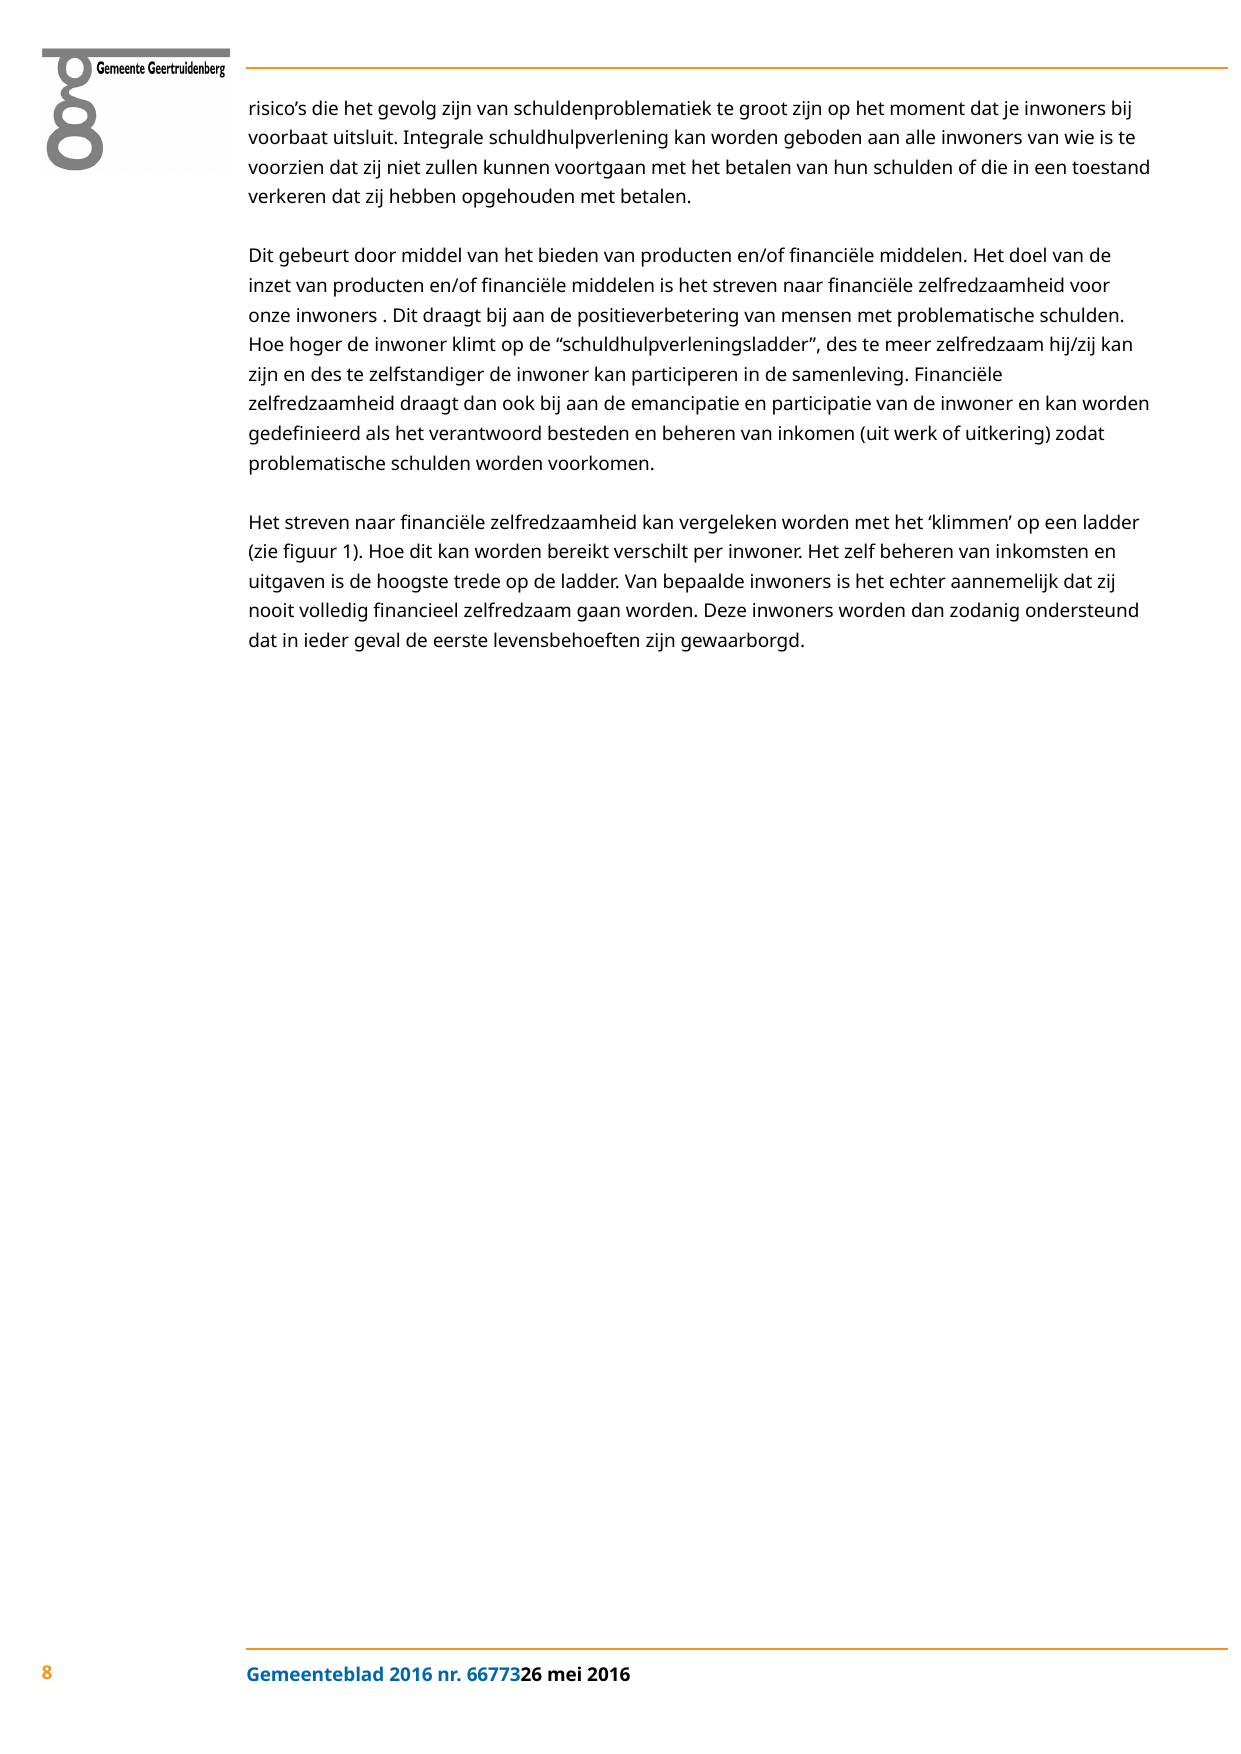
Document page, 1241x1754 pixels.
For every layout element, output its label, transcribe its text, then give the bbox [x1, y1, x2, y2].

text Dit gebeurt door middel van het bieden van producten en/of financiële middelen. Het doel van de inzet van producten en/of financiële middelen is het streven naar financiële zelfredzaamheid voor onze inwoners . Dit draagt bij aan de positieverbetering van mensen met problematische schulden. Hoe hoger de inwoner klimt op de “schuldhulpverleningsladder”, des te meer zelfredzaam hij/zij kan zijn en des te zelfstandiger de inwoner kan participeren in de samenleving. Financiële zelfredzaamheid draagt dan ook bij aan de emancipatie en participatie van de inwoner en kan worden gedefinieerd als het verantwoord besteden en beheren van inkomen (uit werk of uitkering) zodat problematische schulden worden voorkomen. [248, 243, 1152, 476]
text risico’s die het gevolg zijn van schuldenproblematiek te groot zijn op het moment dat je inwoners bij voorbaat uitsluit. Integrale schuldhulpverlening kan worden geboden aan alle inwoners van wie is te voorzien dat zij niet zullen kunnen voortgaan met het betalen van hun schulden of die in een toestand verkeren dat zij hebben opgehouden met betalen. [248, 95, 1152, 209]
text Het streven naar financiële zelfredzaamheid kan vergeleken worden met het ‘klimmen’ op een ladder (zie figuur 1). Hoe dit kan worden bereikt verschilt per inwoner. Het zelf beheren van inkomsten en uitgaven is de hoogste trede op de ladder. Van bepaalde inwoners is het echter aannemelijk dat zij nooit volledig financieel zelfredzaam gaan worden. Deze inwoners worden dan zodanig ondersteund dat in ieder geval de eerste levensbehoeften zijn gewaarborgd. [248, 509, 1152, 653]
picture [41, 47, 231, 172]
